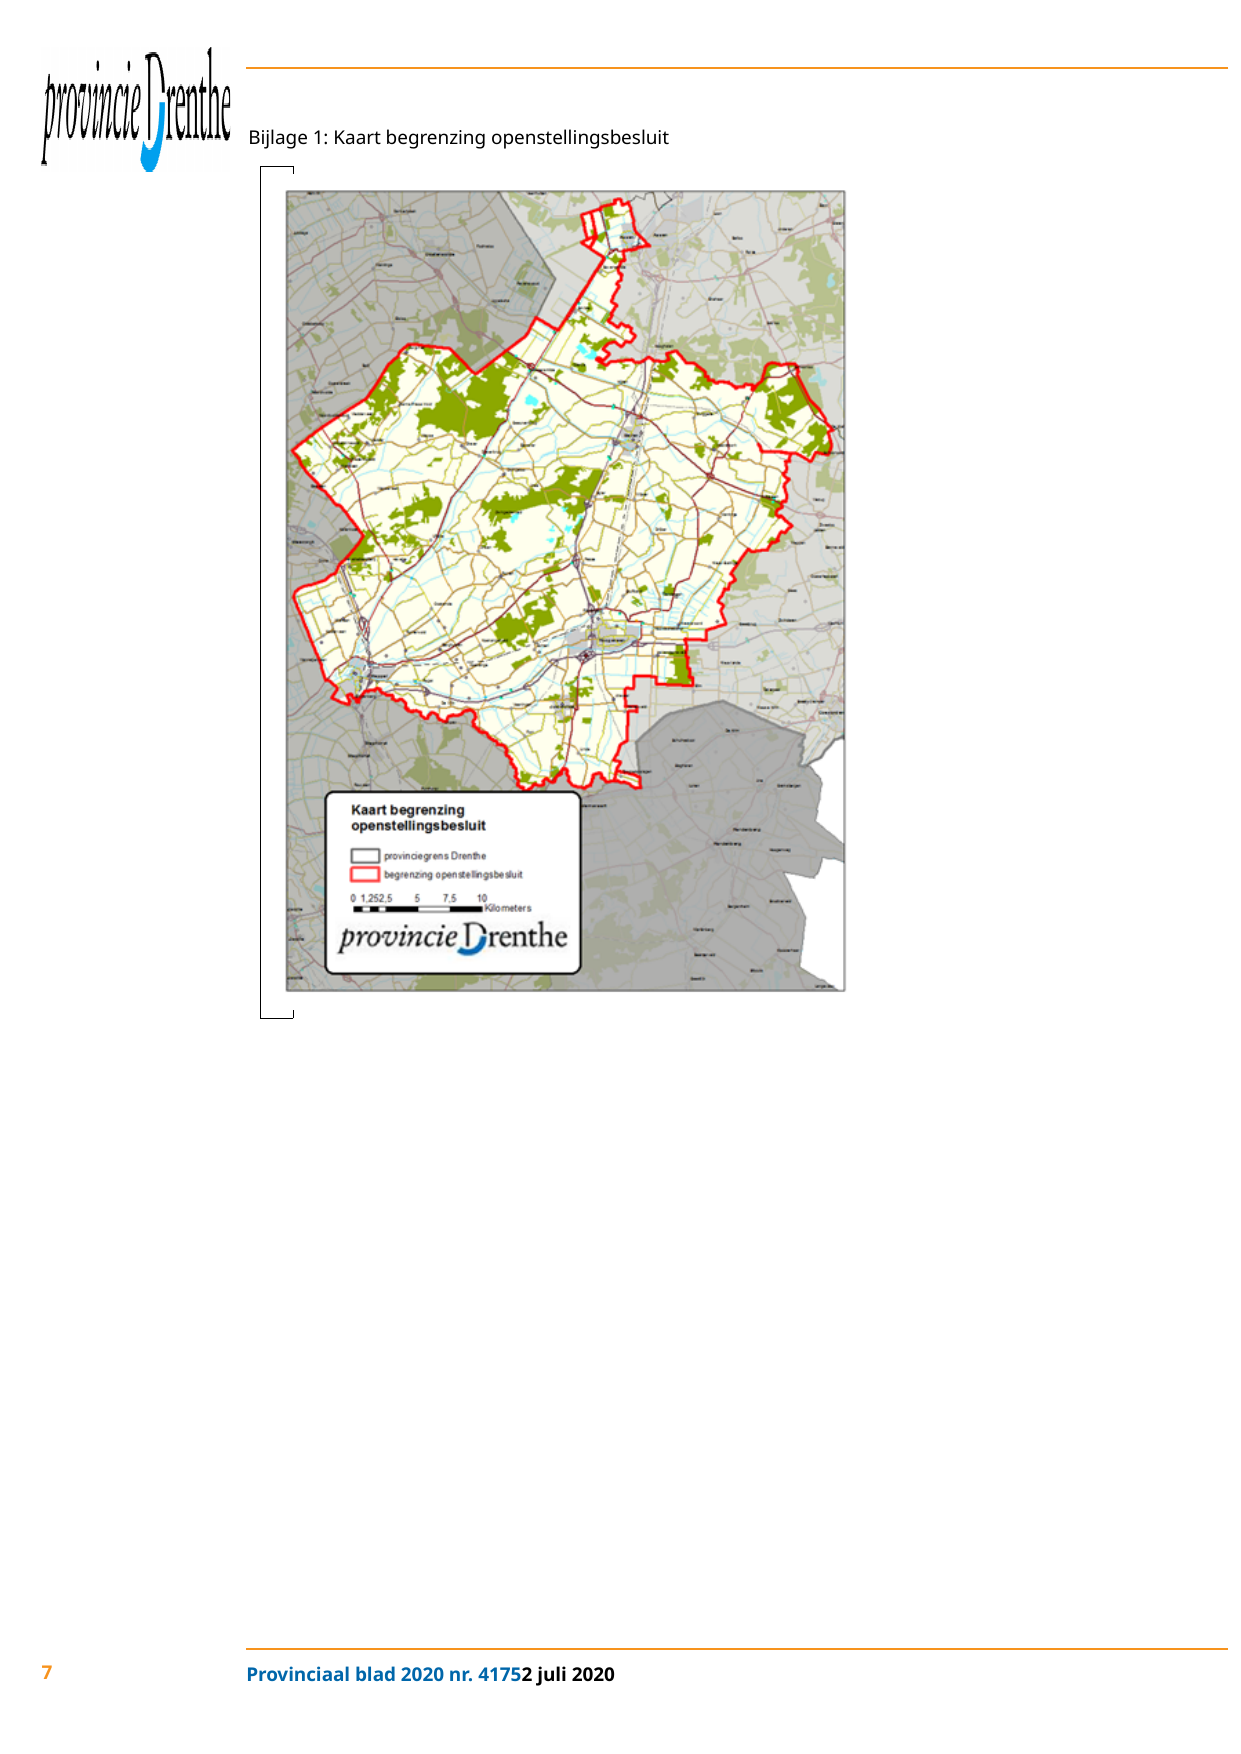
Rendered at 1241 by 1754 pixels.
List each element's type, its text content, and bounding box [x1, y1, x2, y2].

picture [268, 174, 860, 1010]
text Bijlage 1: Kaart begrenzing openstellingsbesluit [248, 124, 1152, 150]
picture [41, 47, 231, 172]
